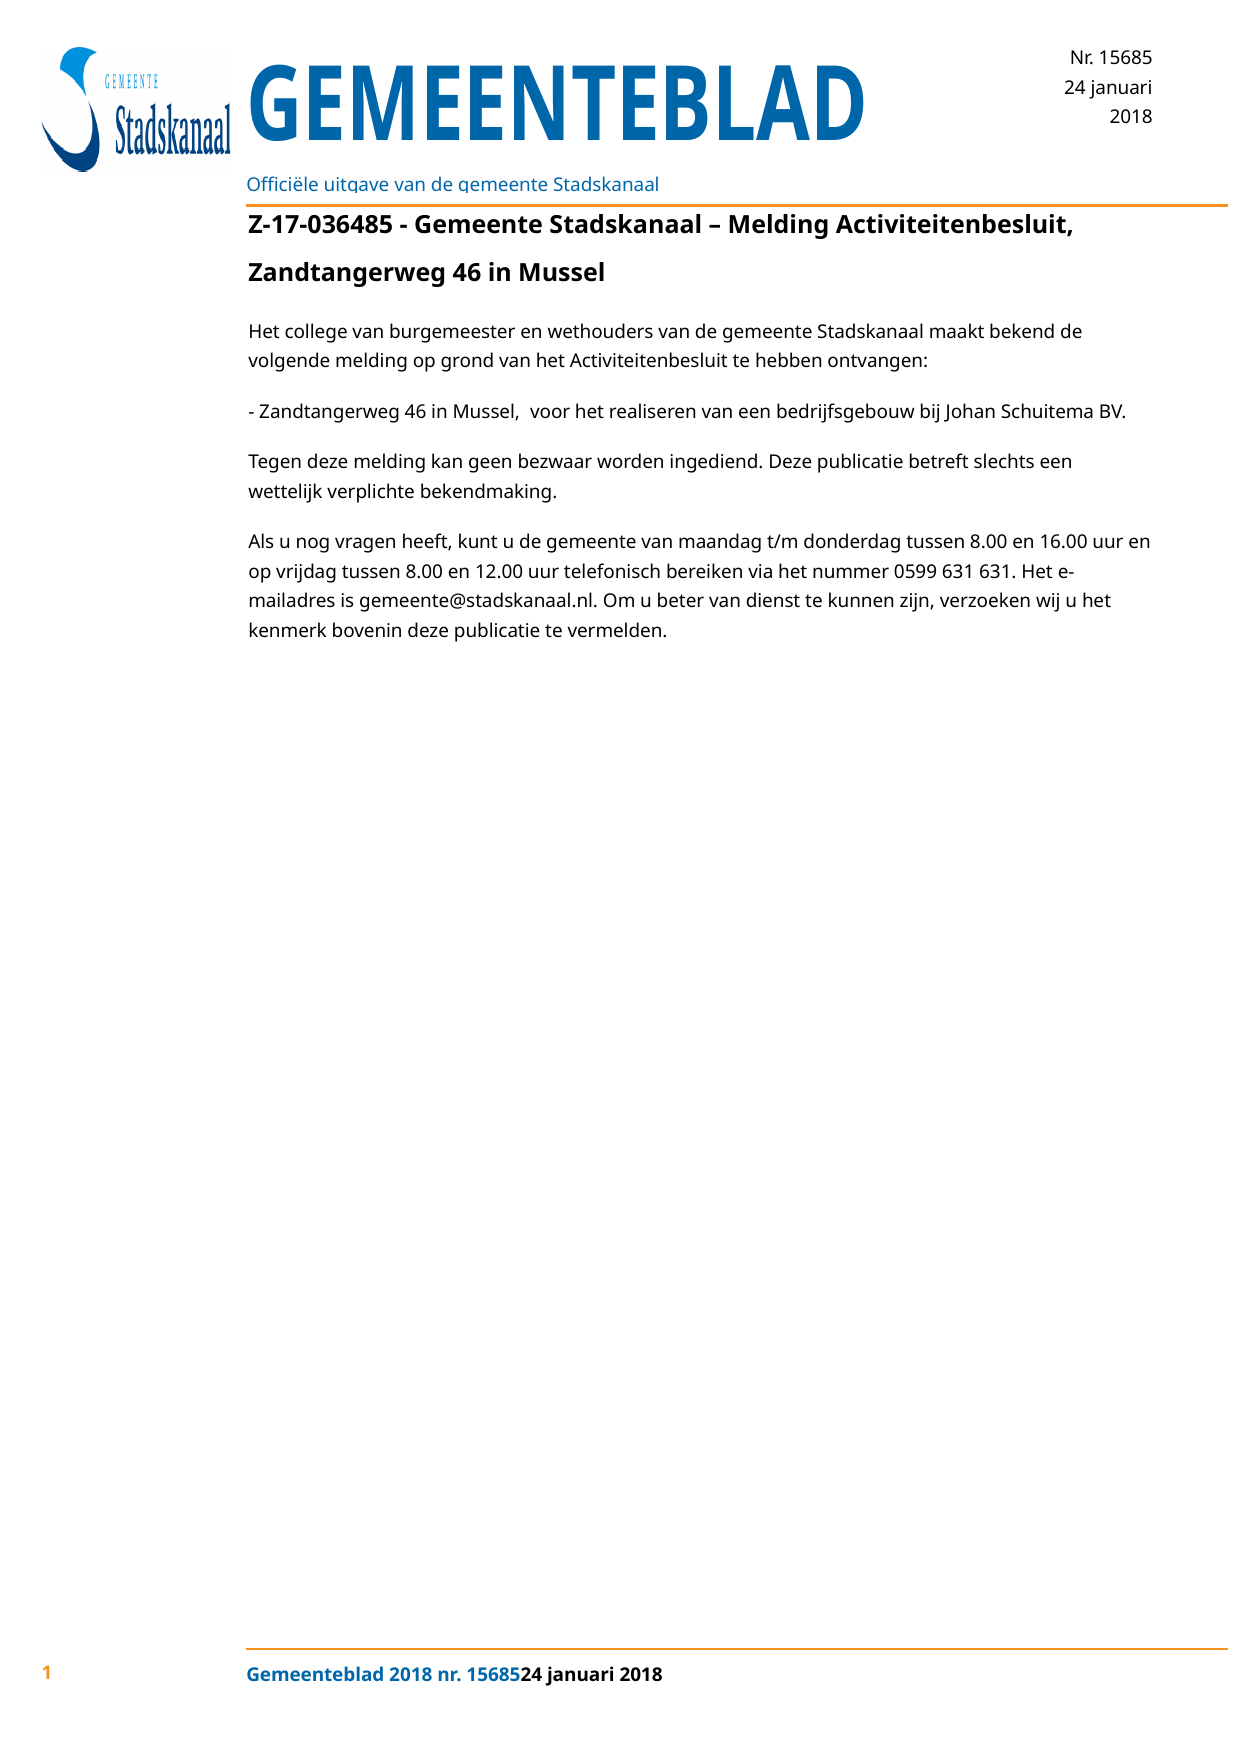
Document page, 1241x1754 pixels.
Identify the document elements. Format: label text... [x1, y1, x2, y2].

text Tegen deze melding kan geen bezwaar worden ingediend. Deze publicatie betreft slechts een wettelijk verplichte bekendmaking. [248, 448, 1152, 504]
text Als u nog vragen heeft, kunt u de gemeente van maandag t/m donderdag tussen 8.00 en 16.00 uur en op vrijdag tussen 8.00 en 12.00 uur telefonisch bereiken via het nummer 0599 631 631. Het e-mailadres is gemeente@stadskanaal.nl. Om u beter van dienst te kunnen zijn, verzoeken wij u het kenmerk bovenin deze publicatie te vermelden. [248, 528, 1152, 643]
text - Zandtangerweg 46 in Mussel, voor het realiseren van een bedrijfsgebouw bij Johan Schuitema BV. [248, 398, 1152, 424]
picture [41, 47, 231, 172]
text Z-17-036485 - Gemeente Stadskanaal – Melding Activiteitenbesluit, Zandtangerweg 46 in Mussel [248, 207, 1152, 288]
text Het college van burgemeester en wethouders van de gemeente Stadskanaal maakt bekend de volgende melding op grond van het Activiteitenbesluit te hebben ontvangen: [248, 318, 1152, 373]
